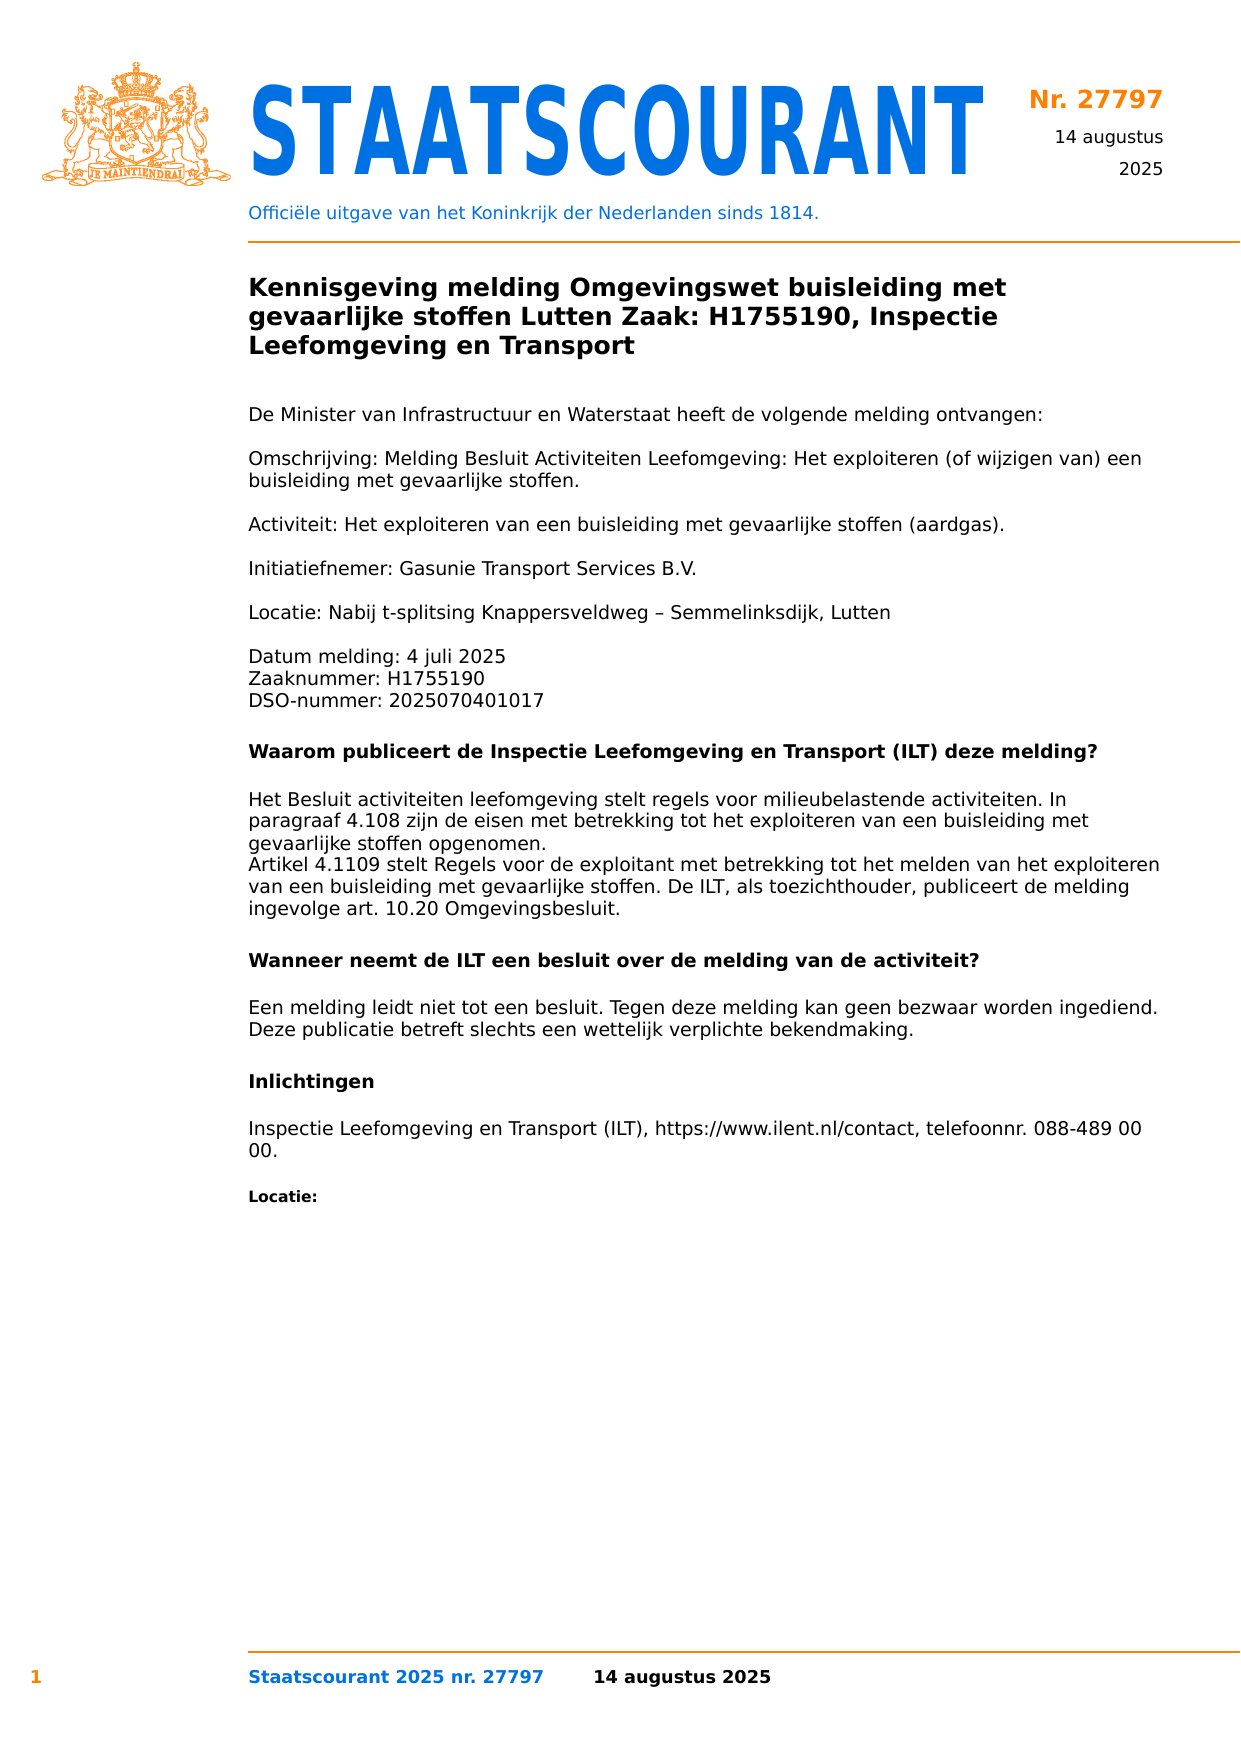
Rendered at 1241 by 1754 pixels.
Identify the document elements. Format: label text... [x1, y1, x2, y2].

table_header [25, 62, 248, 241]
subtitle Kennisgeving melding Omgevingswet buisleiding met gevaarlijke stoffen Lutten Zaak: H1755190, Inspectie Leefomgeving en Transport [248, 273, 1163, 361]
table_cell Officiële uitgave van het Koninkrijk der Nederlanden sinds 1814. [248, 203, 1240, 241]
text Het Besluit activiteiten leefomgeving stelt regels voor milieubelastende activiteiten. In paragraaf 4.108 zijn de eisen met betrekking tot het exploiteren van een buisleiding met gevaarlijke stoffen opgenomen. [248, 788, 1163, 854]
subtitle Wanneer neemt de ILT een besluit over de melding van de activiteit? [248, 950, 1163, 972]
table_cell 14 augustus [998, 121, 1240, 153]
text Inspectie Leefomgeving en Transport (ILT), https://www.ilent.nl/contact, telefoonnr. 088-489 00 00. [248, 1118, 1163, 1162]
text Activiteit: Het exploiteren van een buisleiding met gevaarlijke stoffen (aardgas). [248, 514, 1163, 536]
text Artikel 4.1109 stelt Regels voor de exploitant met betrekking tot het melden van het exploiteren van een buisleiding met gevaarlijke stoffen. De ILT, als toezichthouder, publiceert de melding ingevolge art. 10.20 Omgevingsbesluit. [248, 854, 1163, 920]
table_header Nr. 27797 [998, 62, 1240, 121]
picture [41, 62, 231, 186]
text Omschrijving: Melding Besluit Activiteiten Leefomgeving: Het exploiteren (of wijzigen van) een buisleiding met gevaarlijke stoffen. [248, 448, 1163, 492]
text Initiatiefnemer: Gasunie Transport Services B.V. [248, 558, 1163, 580]
table_header STAATSCOURANT [248, 62, 998, 203]
text Locatie: Nabij t-splitsing Knappersveldweg – Semmelinksdijk, Lutten [248, 602, 1163, 624]
text Locatie: [248, 1188, 1134, 1206]
text DSO-nummer: 2025070401017 [248, 689, 1163, 711]
text Een melding leidt niet tot een besluit. Tegen deze melding kan geen bezwaar worden ingediend. Deze publicatie betreft slechts een wettelijk verplichte bekendmaking. [248, 997, 1163, 1041]
text Datum melding: 4 juli 2025 [248, 646, 1163, 667]
table_cell 2025 [998, 153, 1240, 203]
text De Minister van Infrastructuur en Waterstaat heeft de volgende melding ontvangen: [248, 404, 1163, 426]
text Zaaknummer: H1755190 [248, 667, 1163, 689]
subtitle Waarom publiceert de Inspectie Leefomgeving en Transport (ILT) deze melding? [248, 741, 1163, 763]
subtitle Inlichtingen [248, 1071, 1163, 1093]
